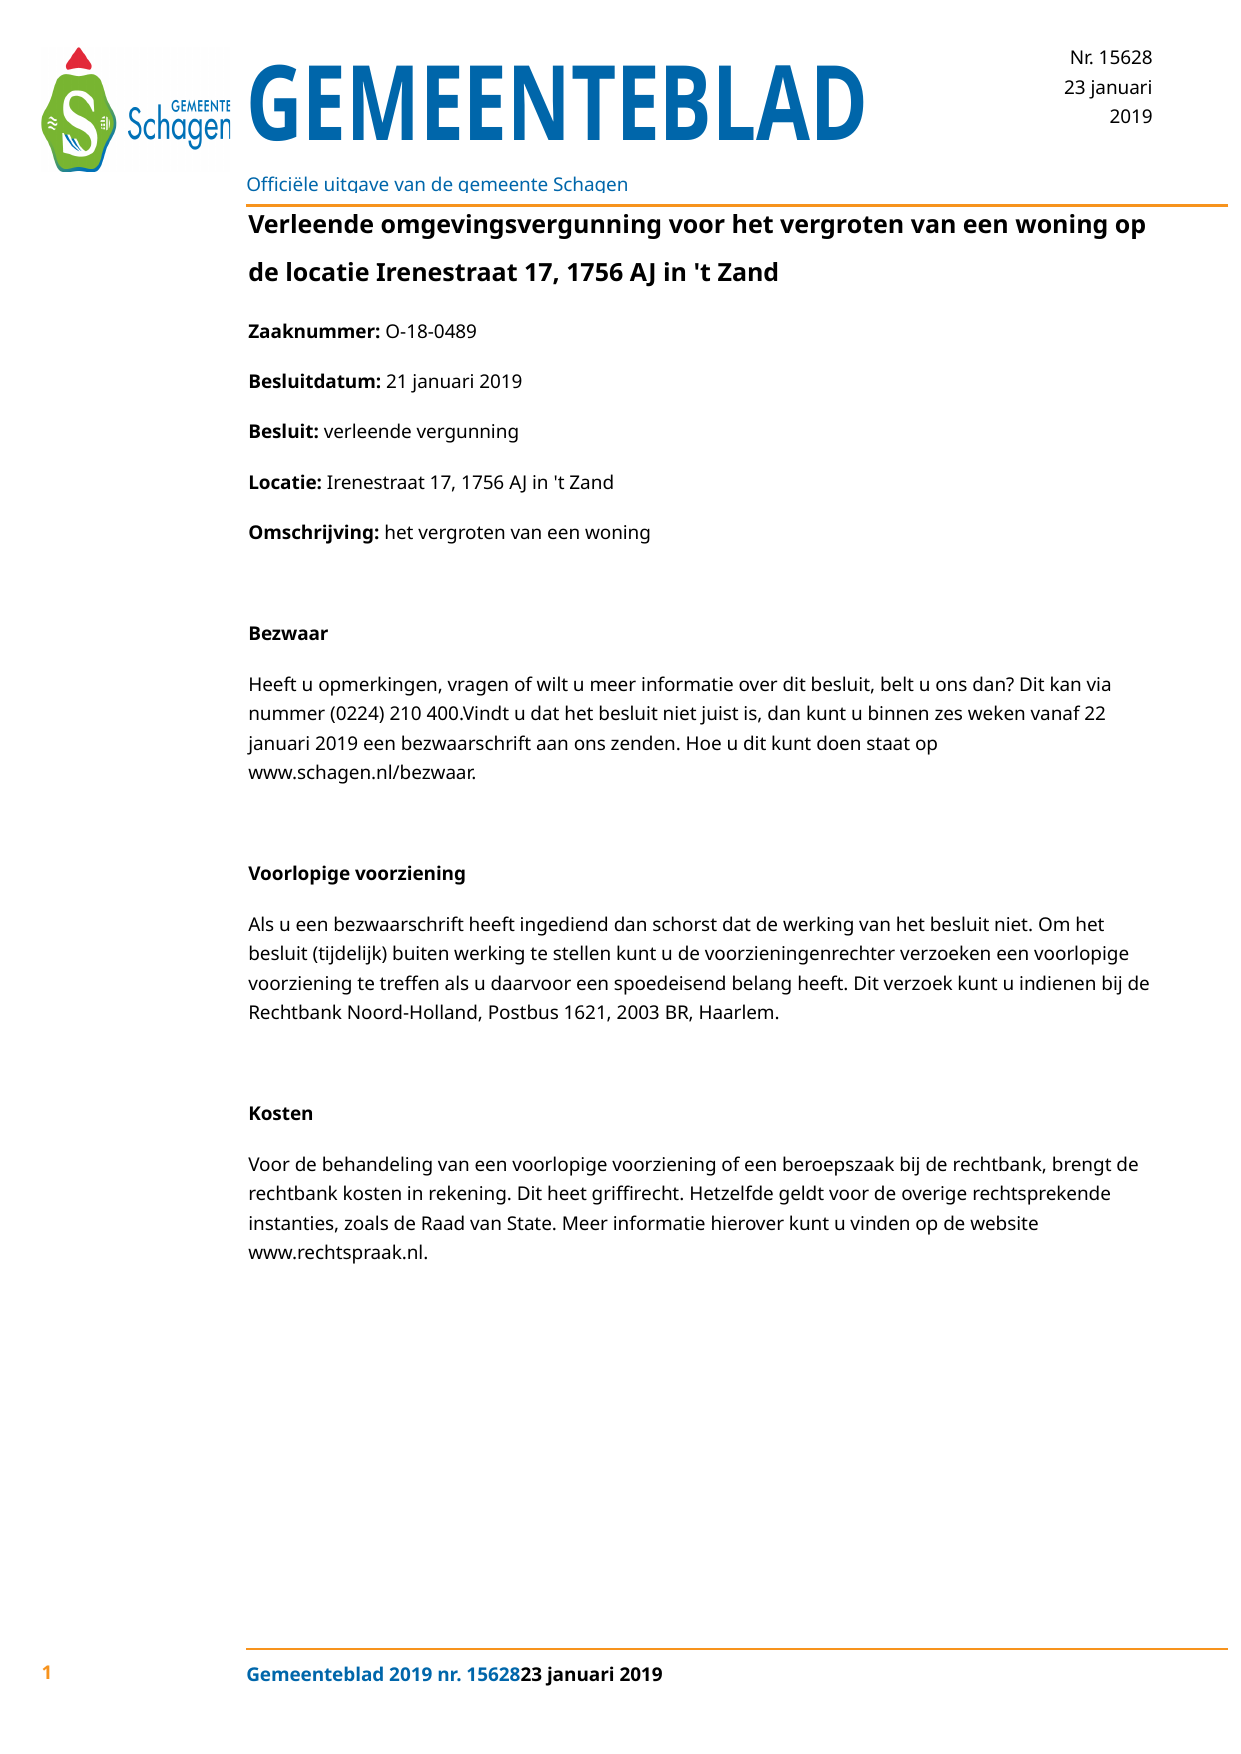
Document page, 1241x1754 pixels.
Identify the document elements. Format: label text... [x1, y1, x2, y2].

text Besluit: verleende vergunning [248, 419, 1152, 444]
text Omschrijving: het vergroten van een woning [248, 519, 1152, 545]
text Als u een bezwaarschrift heeft ingediend dan schorst dat de werking van het besluit niet. Om het besluit (tijdelijk) buiten werking te stellen kunt u de voorzieningenrechter verzoeken een voorlopige voorziening te treffen als u daarvoor een spoedeisend belang heeft. Dit verzoek kunt u indienen bij de Rechtbank Noord-Holland, Postbus 1621, 2003 BR, Haarlem. [248, 911, 1152, 1025]
text Voor de behandeling van een voorlopige voorziening of een beroepszaak bij de rechtbank, brengt de rechtbank kosten in rekening. Dit heet griffirecht. Hetzelfde geldt voor de overige rechtsprekende instanties, zoals de Raad van State. Meer informatie hierover kunt u vinden op de website www.rechtspraak.nl. [248, 1151, 1152, 1265]
text Kosten [248, 1100, 1152, 1126]
text Zaaknummer: O-18-0489 [248, 318, 1152, 344]
text Besluitdatum: 21 januari 2019 [248, 368, 1152, 394]
text Bezwaar [248, 620, 1152, 646]
text Heeft u opmerkingen, vragen of wilt u meer informatie over dit besluit, belt u ons dan? Dit kan via nummer (0224) 210 400.Vindt u dat het besluit niet juist is, dan kunt u binnen zes weken vanaf 22 januari 2019 een bezwaarschrift aan ons zenden. Hoe u dit kunt doen staat op www.schagen.nl/bezwaar. [248, 671, 1152, 785]
text Locatie: Irenestraat 17, 1756 AJ in 't Zand [248, 469, 1152, 495]
text Verleende omgevingsvergunning voor het vergroten van een woning op de locatie Irenestraat 17, 1756 AJ in 't Zand [248, 207, 1152, 288]
picture [41, 47, 231, 172]
text Voorlopige voorziening [248, 860, 1152, 886]
